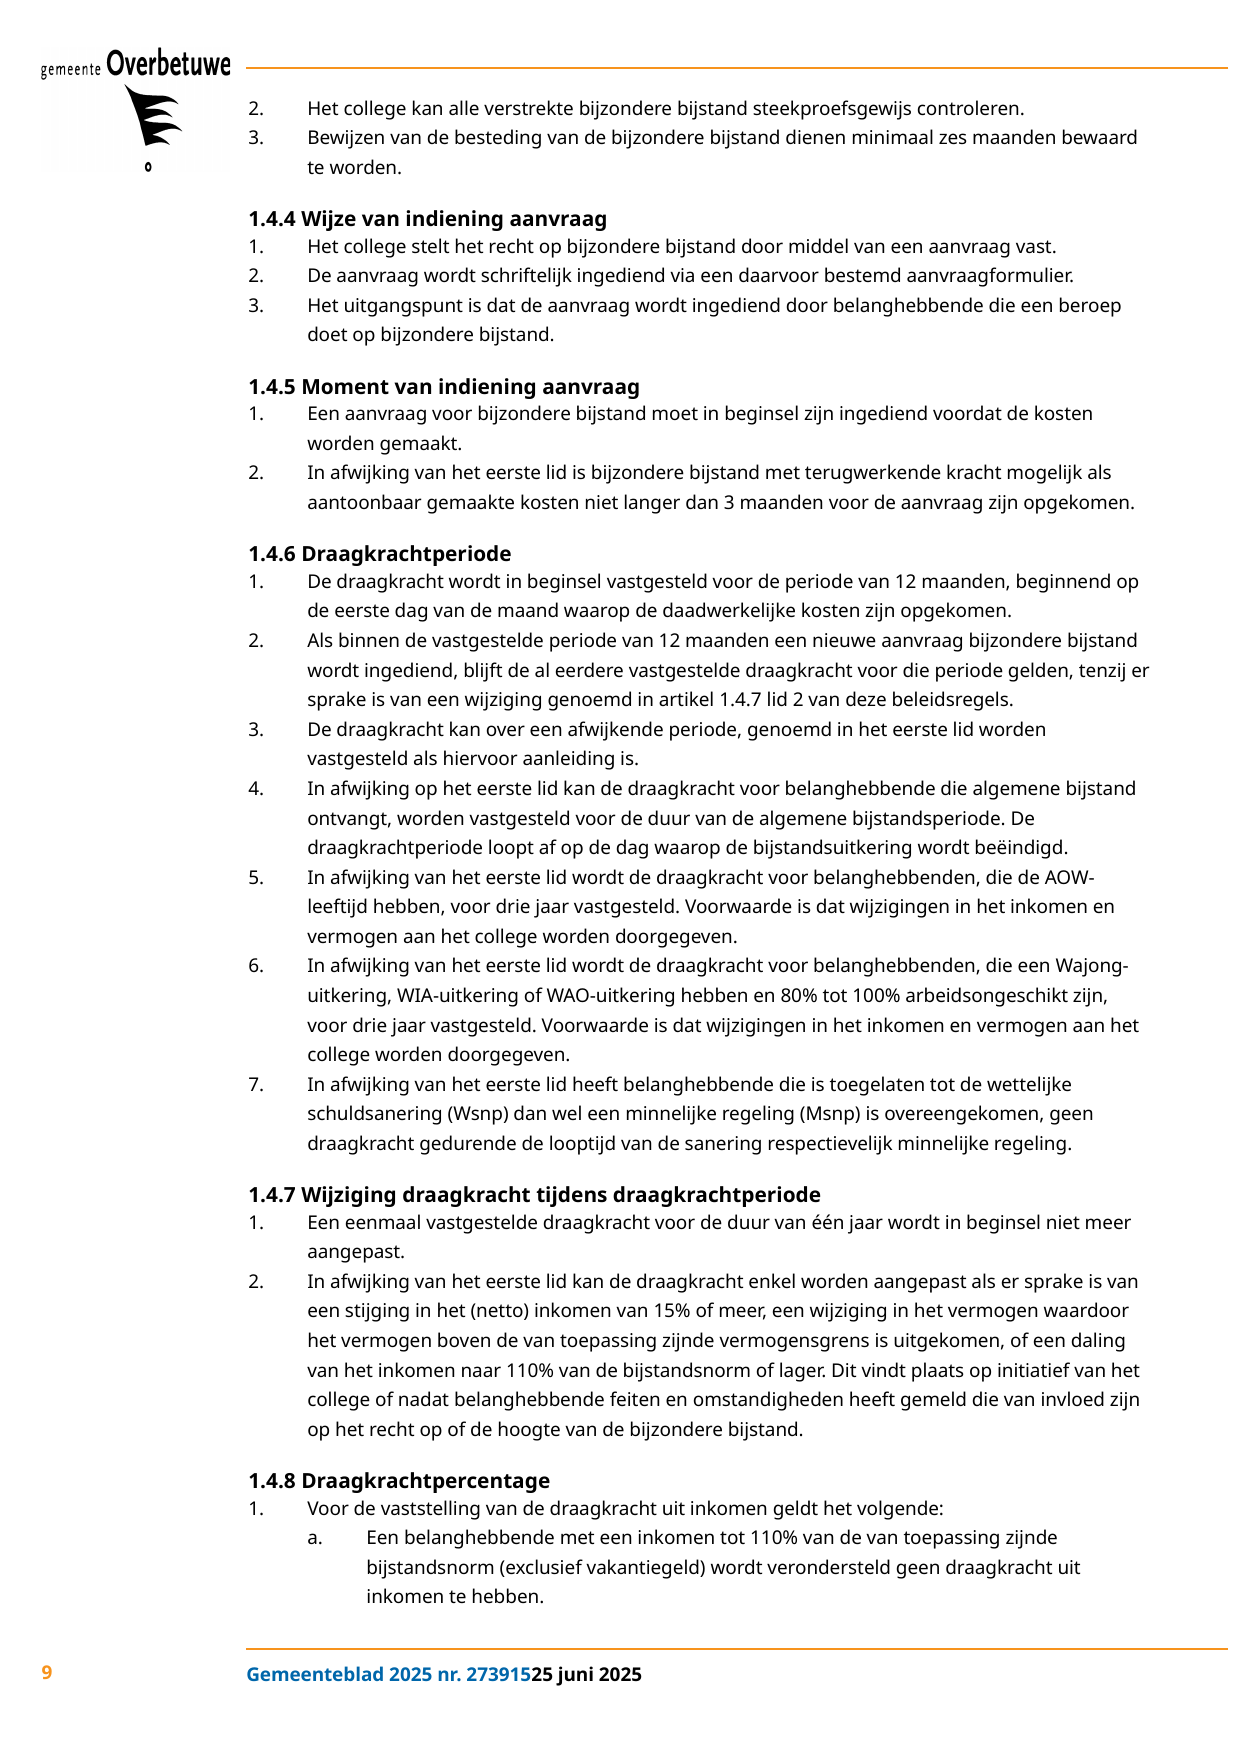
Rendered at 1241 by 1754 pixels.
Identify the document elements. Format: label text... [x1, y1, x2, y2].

text 1.4.5 Moment van indiening aanvraag [248, 372, 1152, 400]
list Voor de vaststelling van de draagkracht uit inkomen geldt het volgende: [248, 1495, 1152, 1521]
list De draagkracht wordt in beginsel vastgesteld voor de periode van 12 maanden, beginnend op de eerste dag van de maand waarop de daadwerkelijke kosten zijn opgekomen. [248, 568, 1152, 623]
list De draagkracht kan over een afwijkende periode, genoemd in het eerste lid worden vastgesteld als hiervoor aanleiding is. [248, 716, 1152, 771]
list Het uitgangspunt is dat de aanvraag wordt ingediend door belanghebbende die een beroep doet op bijzondere bijstand. [248, 292, 1152, 347]
text 1.4.8 Draagkrachtpercentage [248, 1466, 1152, 1495]
list Het college kan alle verstrekte bijzondere bijstand steekproefsgewijs controleren. [248, 95, 1152, 121]
text 1.4.6 Draagkrachtperiode [248, 539, 1152, 568]
list In afwijking van het eerste lid wordt de draagkracht voor belanghebbenden, die een Wajong-uitkering, WIA-uitkering of WAO-uitkering hebben en 80% tot 100% arbeidsongeschikt zijn, voor drie jaar vastgesteld. Voorwaarde is dat wijzigingen in het inkomen en vermogen aan het college worden doorgegeven. [248, 953, 1152, 1067]
list Een aanvraag voor bijzondere bijstand moet in beginsel zijn ingediend voordat de kosten worden gemaakt. [248, 400, 1152, 456]
list In afwijking van het eerste lid wordt de draagkracht voor belanghebbenden, die de AOW-leeftijd hebben, voor drie jaar vastgesteld. Voorwaarde is dat wijzigingen in het inkomen en vermogen aan het college worden doorgegeven. [248, 864, 1152, 949]
list In afwijking van het eerste lid heeft belanghebbende die is toegelaten tot de wettelijke schuldsanering (Wsnp) dan wel een minnelijke regeling (Msnp) is overeengekomen, geen draagkracht gedurende de looptijd van de sanering respectievelijk minnelijke regeling. [248, 1071, 1152, 1156]
list In afwijking van het eerste lid is bijzondere bijstand met terugwerkende kracht mogelijk als aantoonbaar gemaakte kosten niet langer dan 3 maanden voor de aanvraag zijn opgekomen. [248, 459, 1152, 515]
list De aanvraag wordt schriftelijk ingediend via een daarvoor bestemd aanvraagformulier. [248, 262, 1152, 288]
list Bewijzen van de besteding van de bijzondere bijstand dienen minimaal zes maanden bewaard te worden. [248, 124, 1152, 180]
list In afwijking van het eerste lid kan de draagkracht enkel worden aangepast als er sprake is van een stijging in het (netto) inkomen van 15% of meer, een wijziging in het vermogen waardoor het vermogen boven de van toepassing zijnde vermogensgrens is uitgekomen, of een daling van het inkomen naar 110% van de bijstandsnorm of lager. Dit vindt plaats op initiatief van het college of nadat belanghebbende feiten en omstandigheden heeft gemeld die van invloed zijn op het recht op of de hoogte van de bijzondere bijstand. [248, 1268, 1152, 1442]
list In afwijking op het eerste lid kan de draagkracht voor belanghebbende die algemene bijstand ontvangt, worden vastgesteld voor de duur van de algemene bijstandsperiode. De draagkrachtperiode loopt af op de dag waarop de bijstandsuitkering wordt beëindigd. [248, 775, 1152, 860]
list Een eenmaal vastgestelde draagkracht voor de duur van één jaar wordt in beginsel niet meer aangepast. [248, 1209, 1152, 1264]
text 1.4.7 Wijziging draagkracht tijdens draagkrachtperiode [248, 1181, 1152, 1209]
list Als binnen de vastgestelde periode van 12 maanden een nieuwe aanvraag bijzondere bijstand wordt ingediend, blijft de al eerdere vastgestelde draagkracht voor die periode gelden, tenzij er sprake is van een wijziging genoemd in artikel 1.4.7 lid 2 van deze beleidsregels. [248, 627, 1152, 712]
text 1.4.4 Wijze van indiening aanvraag [248, 204, 1152, 233]
list Een belanghebbende met een inkomen tot 110% van de van toepassing zijnde bijstandsnorm (exclusief vakantiegeld) wordt verondersteld geen draagkracht uit inkomen te hebben. [307, 1524, 1152, 1609]
picture [41, 47, 231, 172]
list Het college stelt het recht op bijzondere bijstand door middel van een aanvraag vast. [248, 233, 1152, 258]
